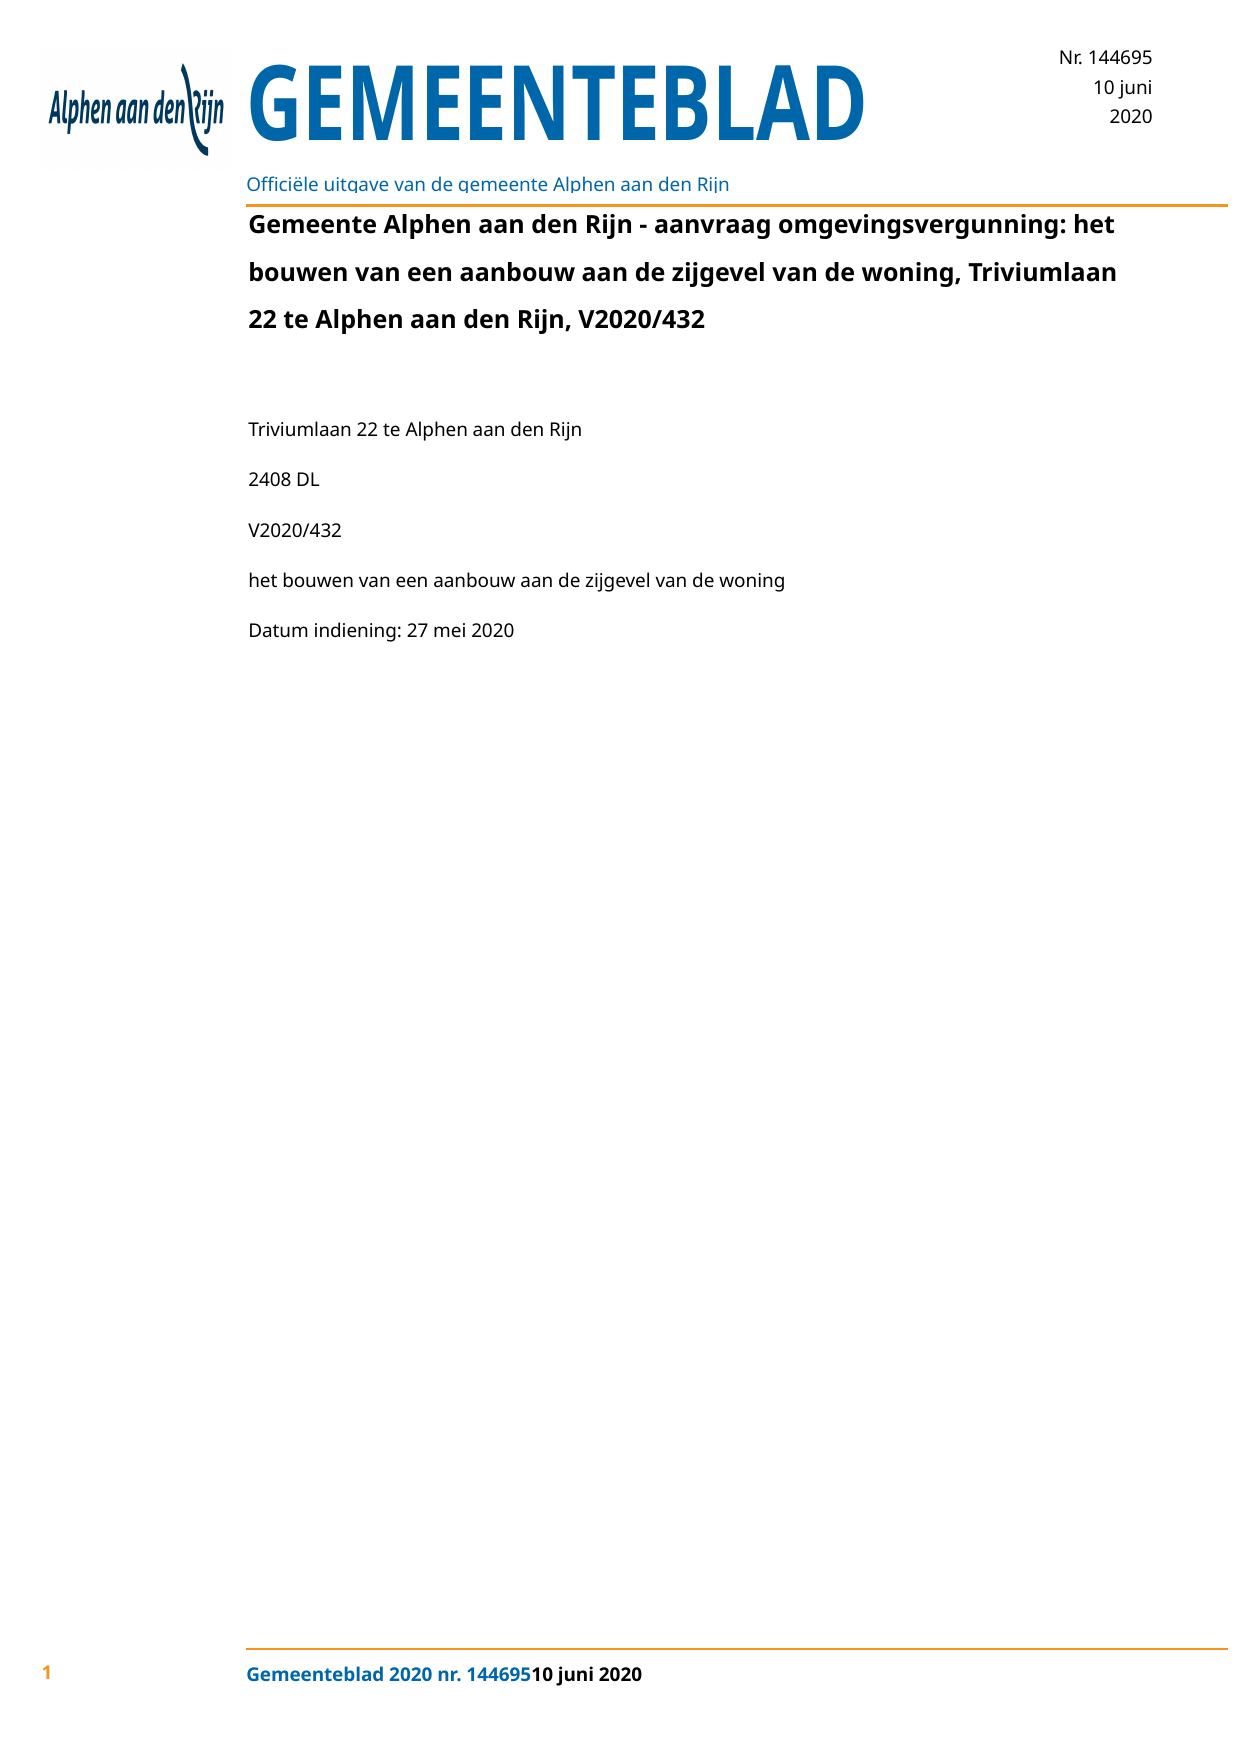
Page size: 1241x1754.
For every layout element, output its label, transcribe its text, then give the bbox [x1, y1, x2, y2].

text Triviumlaan 22 te Alphen aan den Rijn [248, 416, 1152, 442]
picture [41, 47, 231, 172]
text Datum indiening: 27 mei 2020 [248, 618, 1152, 643]
text Gemeente Alphen aan den Rijn - aanvraag omgevingsvergunning: het bouwen van een aanbouw aan de zijgevel van de woning, Triviumlaan 22 te Alphen aan den Rijn, V2020/432 [248, 207, 1152, 336]
text 2408 DL [248, 466, 1152, 492]
text V2020/432 [248, 517, 1152, 542]
text het bouwen van een aanbouw aan de zijgevel van de woning [248, 567, 1152, 593]
